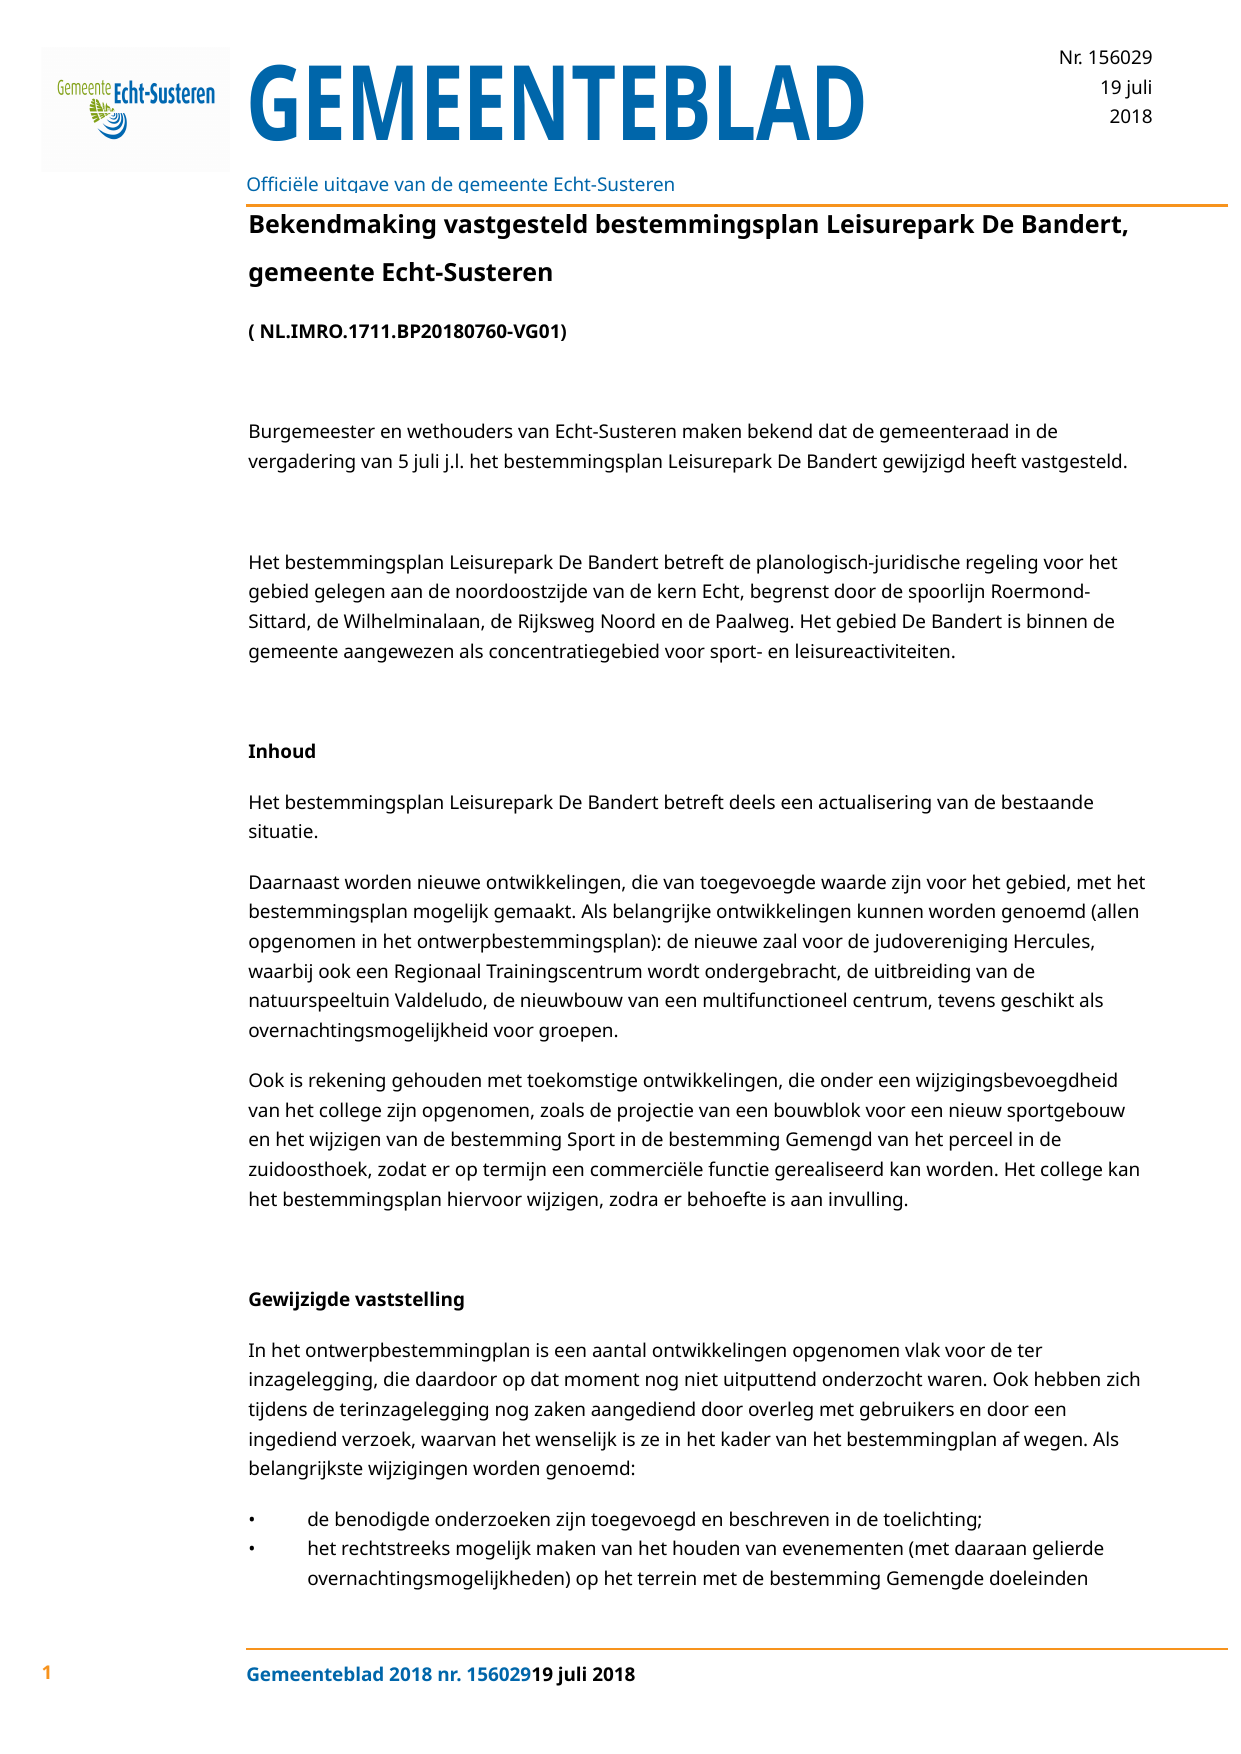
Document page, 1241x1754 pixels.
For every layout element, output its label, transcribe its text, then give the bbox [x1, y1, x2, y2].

text Bekendmaking vastgesteld bestemmingsplan Leisurepark De Bandert, gemeente Echt-Susteren [248, 207, 1152, 288]
list het rechtstreeks mogelijk maken van het houden van evenementen (met daaraan gelierde overnachtingsmogelijkheden) op het terrein met de bestemming Gemengde doeleinden [248, 1535, 1152, 1591]
text Gewijzigde vaststelling [248, 1287, 1152, 1312]
list de benodigde onderzoeken zijn toegevoegd en beschreven in de toelichting; [248, 1506, 1152, 1532]
text Ook is rekening gehouden met toekomstige ontwikkelingen, die onder een wijzigingsbevoegdheid van het college zijn opgenomen, zoals de projectie van een bouwblok voor een nieuw sportgebouw en het wijzigen van de bestemming Sport in de bestemming Gemengd van het perceel in de zuidoosthoek, zodat er op termijn een commerciële functie gerealiseerd kan worden. Het college kan het bestemmingsplan hiervoor wijzigen, zodra er behoefte is aan invulling. [248, 1067, 1152, 1212]
text Inhoud [248, 739, 1152, 764]
text ( NL.IMRO.1711.BP20180760-VG01) [248, 318, 1152, 344]
text In het ontwerpbestemmingplan is een aantal ontwikkelingen opgenomen vlak voor de ter inzagelegging, die daardoor op dat moment nog niet uitputtend onderzocht waren. Ook hebben zich tijdens de terinzagelegging nog zaken aangediend door overleg met gebruikers en door een ingediend verzoek, waarvan het wenselijk is ze in het kader van het bestemmingplan af wegen. Als belangrijkste wijzigingen worden genoemd: [248, 1337, 1152, 1481]
text Burgemeester en wethouders van Echt-Susteren maken bekend dat de gemeenteraad in de vergadering van 5 juli j.l. het bestemmingsplan Leisurepark De Bandert gewijzigd heeft vastgesteld. [248, 419, 1152, 474]
text Het bestemmingsplan Leisurepark De Bandert betreft deels een actualisering van de bestaande situatie. [248, 789, 1152, 844]
picture [41, 47, 231, 172]
text Het bestemmingsplan Leisurepark De Bandert betreft de planologisch-juridische regeling voor het gebied gelegen aan de noordoostzijde van de kern Echt, begrenst door de spoorlijn Roermond-Sittard, de Wilhelminalaan, de Rijksweg Noord en de Paalweg. Het gebied De Bandert is binnen de gemeente aangewezen als concentratiegebied voor sport- en leisureactiviteiten. [248, 549, 1152, 664]
text Daarnaast worden nieuwe ontwikkelingen, die van toegevoegde waarde zijn voor het gebied, met het bestemmingsplan mogelijk gemaakt. Als belangrijke ontwikkelingen kunnen worden genoemd (allen opgenomen in het ontwerpbestemmingsplan): de nieuwe zaal voor de judovereniging Hercules, waarbij ook een Regionaal Trainingscentrum wordt ondergebracht, de uitbreiding van de natuurspeeltuin Valdeludo, de nieuwbouw van een multifunctioneel centrum, tevens geschikt als overnachtingsmogelijkheid voor groepen. [248, 869, 1152, 1043]
